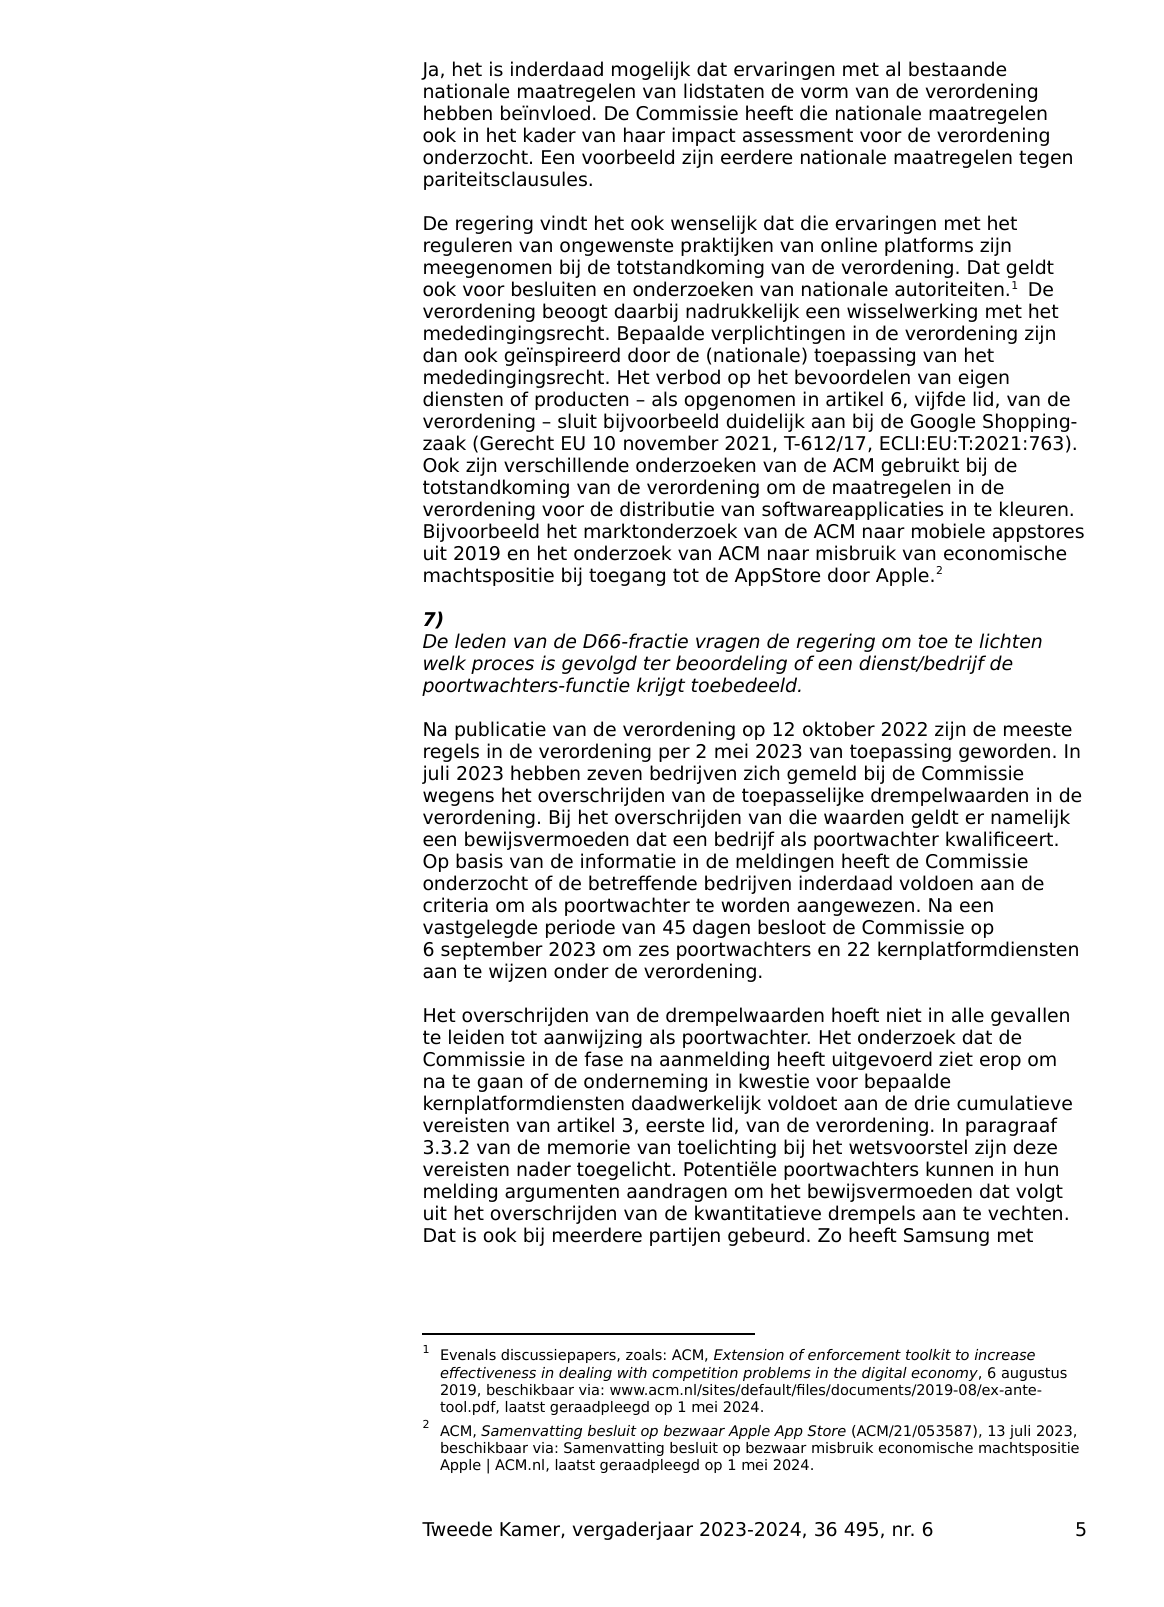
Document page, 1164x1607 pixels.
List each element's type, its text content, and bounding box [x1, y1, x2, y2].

text Ja, het is inderdaad mogelijk dat ervaringen met al bestaande nationale maatregelen van lidstaten de vorm van de verordening hebben beïnvloed. De Commissie heeft die nationale maatregelen ook in het kader van haar impact assessment voor de verordening onderzocht. Een voorbeeld zijn eerdere nationale maatregelen tegen pariteitsclausules. [422, 59, 1087, 191]
text De regering vindt het ook wenselijk dat die ervaringen met het reguleren van ongewenste praktijken van online platforms zijn meegenomen bij de totstandkoming van de verordening. Dat geldt ook voor besluiten en onderzoeken van nationale autoriteiten. De verordening beoogt daarbij nadrukkelijk een wisselwerking met het mededingingsrecht. Bepaalde verplichtingen in de verordening zijn dan ook geïnspireerd door de (nationale) toepassing van het mededingingsrecht. Het verbod op het bevoordelen van eigen diensten of producten – als opgenomen in artikel 6, vijfde lid, van de verordening – sluit bijvoorbeeld duidelijk aan bij de Google Shopping-zaak (Gerecht EU 10 november 2021, T-612/17, ECLI:EU:T:2021:763). Ook zijn verschillende onderzoeken van de ACM gebruikt bij de totstandkoming van de verordening om de maatregelen in de verordening voor de distributie van softwareapplicaties in te kleuren. Bijvoorbeeld het marktonderzoek van de ACM naar mobiele appstores uit 2019 en het onderzoek van ACM naar misbruik van economische machtspositie bij toegang tot de AppStore door Apple. [422, 213, 1087, 587]
text Het overschrijden van de drempelwaarden hoeft niet in alle gevallen te leiden tot aanwijzing als poortwachter. Het onderzoek dat de Commissie in de fase na aanmelding heeft uitgevoerd ziet erop om na te gaan of de onderneming in kwestie voor bepaalde kernplatformdiensten daadwerkelijk voldoet aan de drie cumulatieve vereisten van artikel 3, eerste lid, van de verordening. In paragraaf 3.3.2 van de memorie van toelichting bij het wetsvoorstel zijn deze vereisten nader toegelicht. Potentiële poortwachters kunnen in hun melding argumenten aandragen om het bewijsvermoeden dat volgt uit het overschrijden van de kwantitatieve drempels aan te vechten. Dat is ook bij meerdere partijen gebeurd. Zo heeft Samsung met [422, 1005, 1087, 1247]
text ACM, Samenvatting besluit op bezwaar Apple App Store (ACM/21/053587), 13 juli 2023, beschikbaar via: Samenvatting besluit op bezwaar misbruik economische machtspositie Apple | ACM.nl, laatst geraadpleegd op 1 mei 2024. [422, 1418, 1087, 1474]
text Na publicatie van de verordening op 12 oktober 2022 zijn de meeste regels in de verordening per 2 mei 2023 van toepassing geworden. In juli 2023 hebben zeven bedrijven zich gemeld bij de Commissie wegens het overschrijden van de toepasselijke drempelwaarden in de verordening. Bij het overschrijden van die waarden geldt er namelijk een bewijsvermoeden dat een bedrijf als poortwachter kwalificeert. Op basis van de informatie in de meldingen heeft de Commissie onderzocht of de betreffende bedrijven inderdaad voldoen aan de criteria om als poortwachter te worden aangewezen. Na een vastgelegde periode van 45 dagen besloot de Commissie op 6 september 2023 om zes poortwachters en 22 kernplatformdiensten aan te wijzen onder de verordening. [422, 719, 1087, 983]
text De leden van de D66-fractie vragen de regering om toe te lichten welk proces is gevolgd ter beoordeling of een dienst/bedrijf de poortwachters-functie krijgt toebedeeld. [422, 631, 1087, 697]
text 7) [422, 609, 1087, 631]
text Evenals discussiepapers, zoals: ACM, Extension of enforcement toolkit to increase effectiveness in dealing with competition problems in the digital economy, 6 augustus 2019, beschikbaar via: www.acm.nl/sites/default/files/documents/2019-08/ex-ante-tool.pdf, laatst geraadpleegd op 1 mei 2024. [422, 1343, 1087, 1416]
